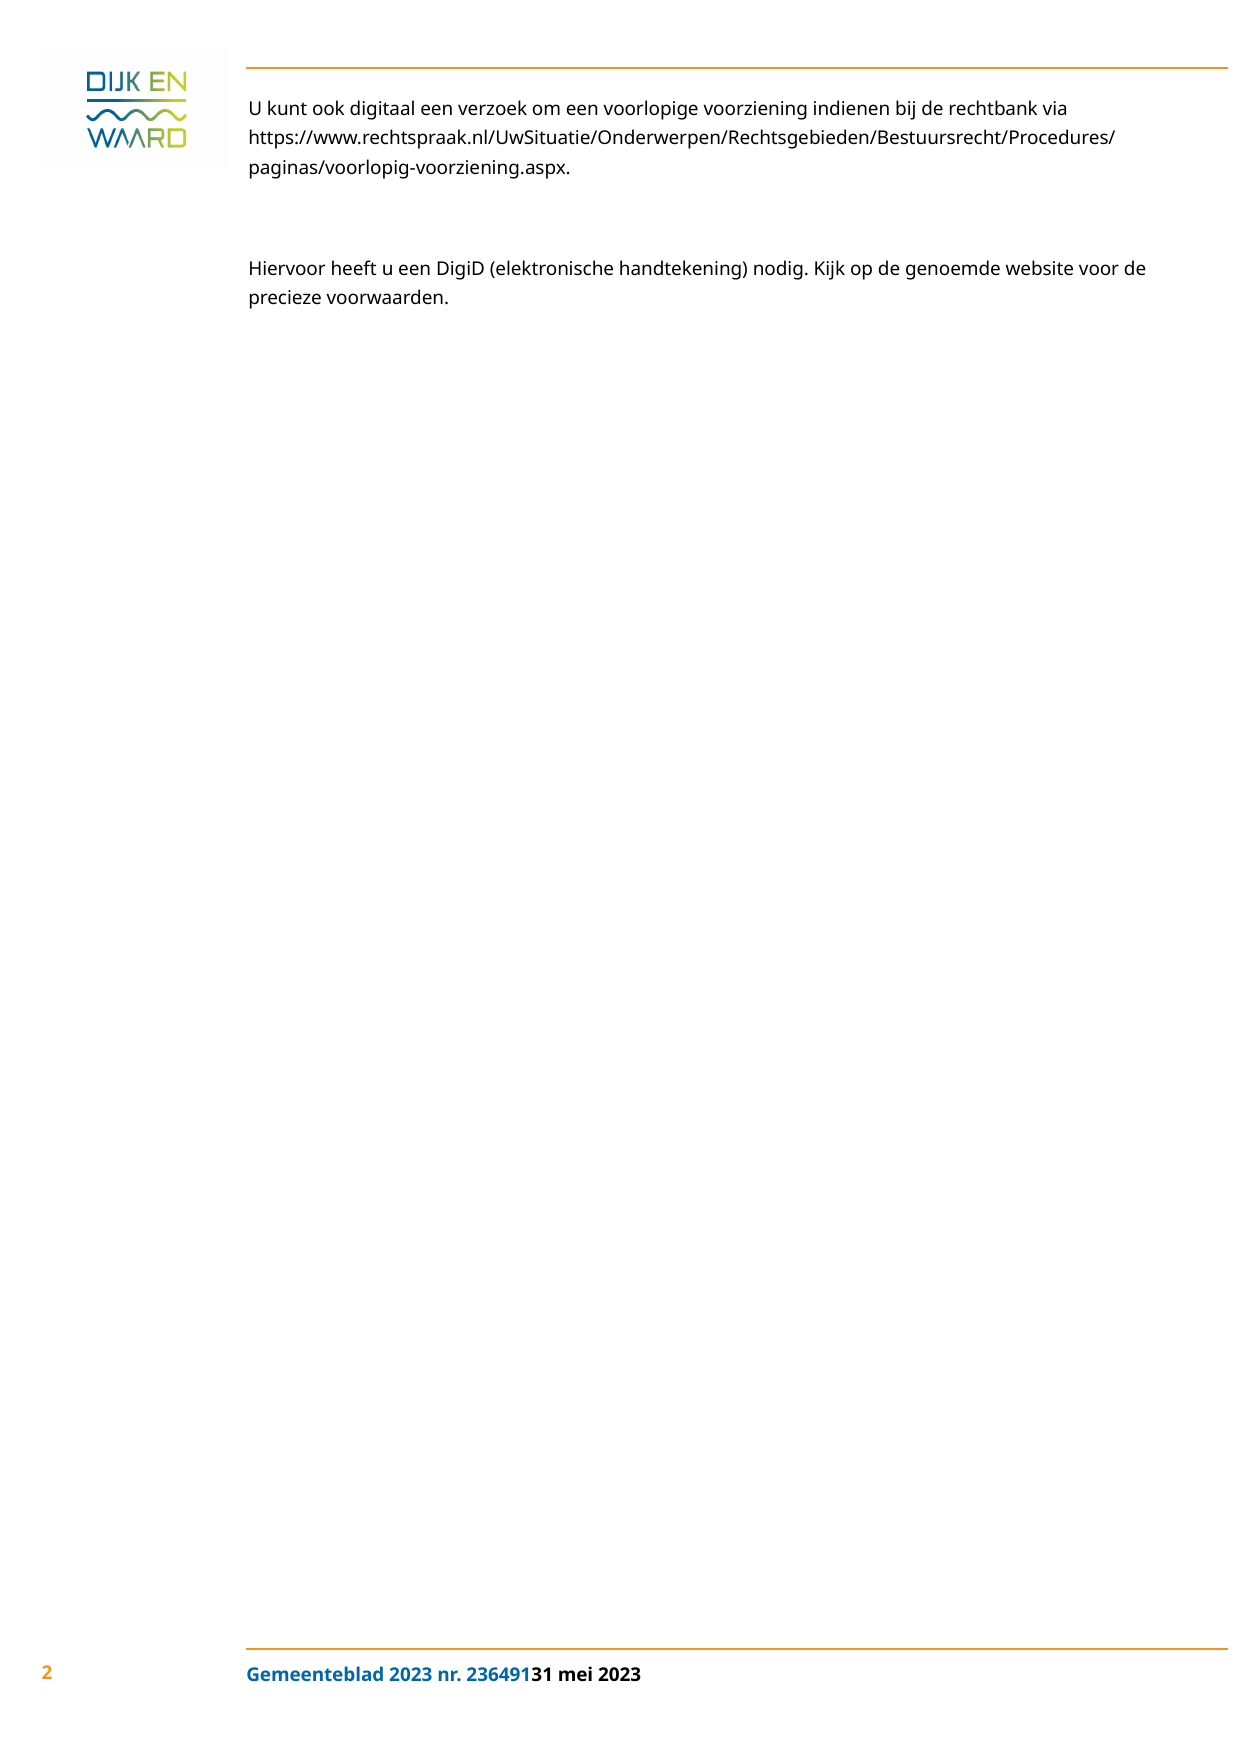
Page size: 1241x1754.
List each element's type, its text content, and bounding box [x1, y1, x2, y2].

text Hiervoor heeft u een DigiD (elektronische handtekening) nodig. Kijk op de genoemde website voor de precieze voorwaarden. [248, 255, 1152, 310]
text U kunt ook digitaal een verzoek om een voorlopige voorziening indienen bij de rechtbank via https://www.rechtspraak.nl/UwSituatie/Onderwerpen/Rechtsgebieden/Bestuursrecht/Procedures/paginas/voorlopig-voorziening.aspx. [248, 95, 1152, 180]
picture [41, 47, 231, 172]
